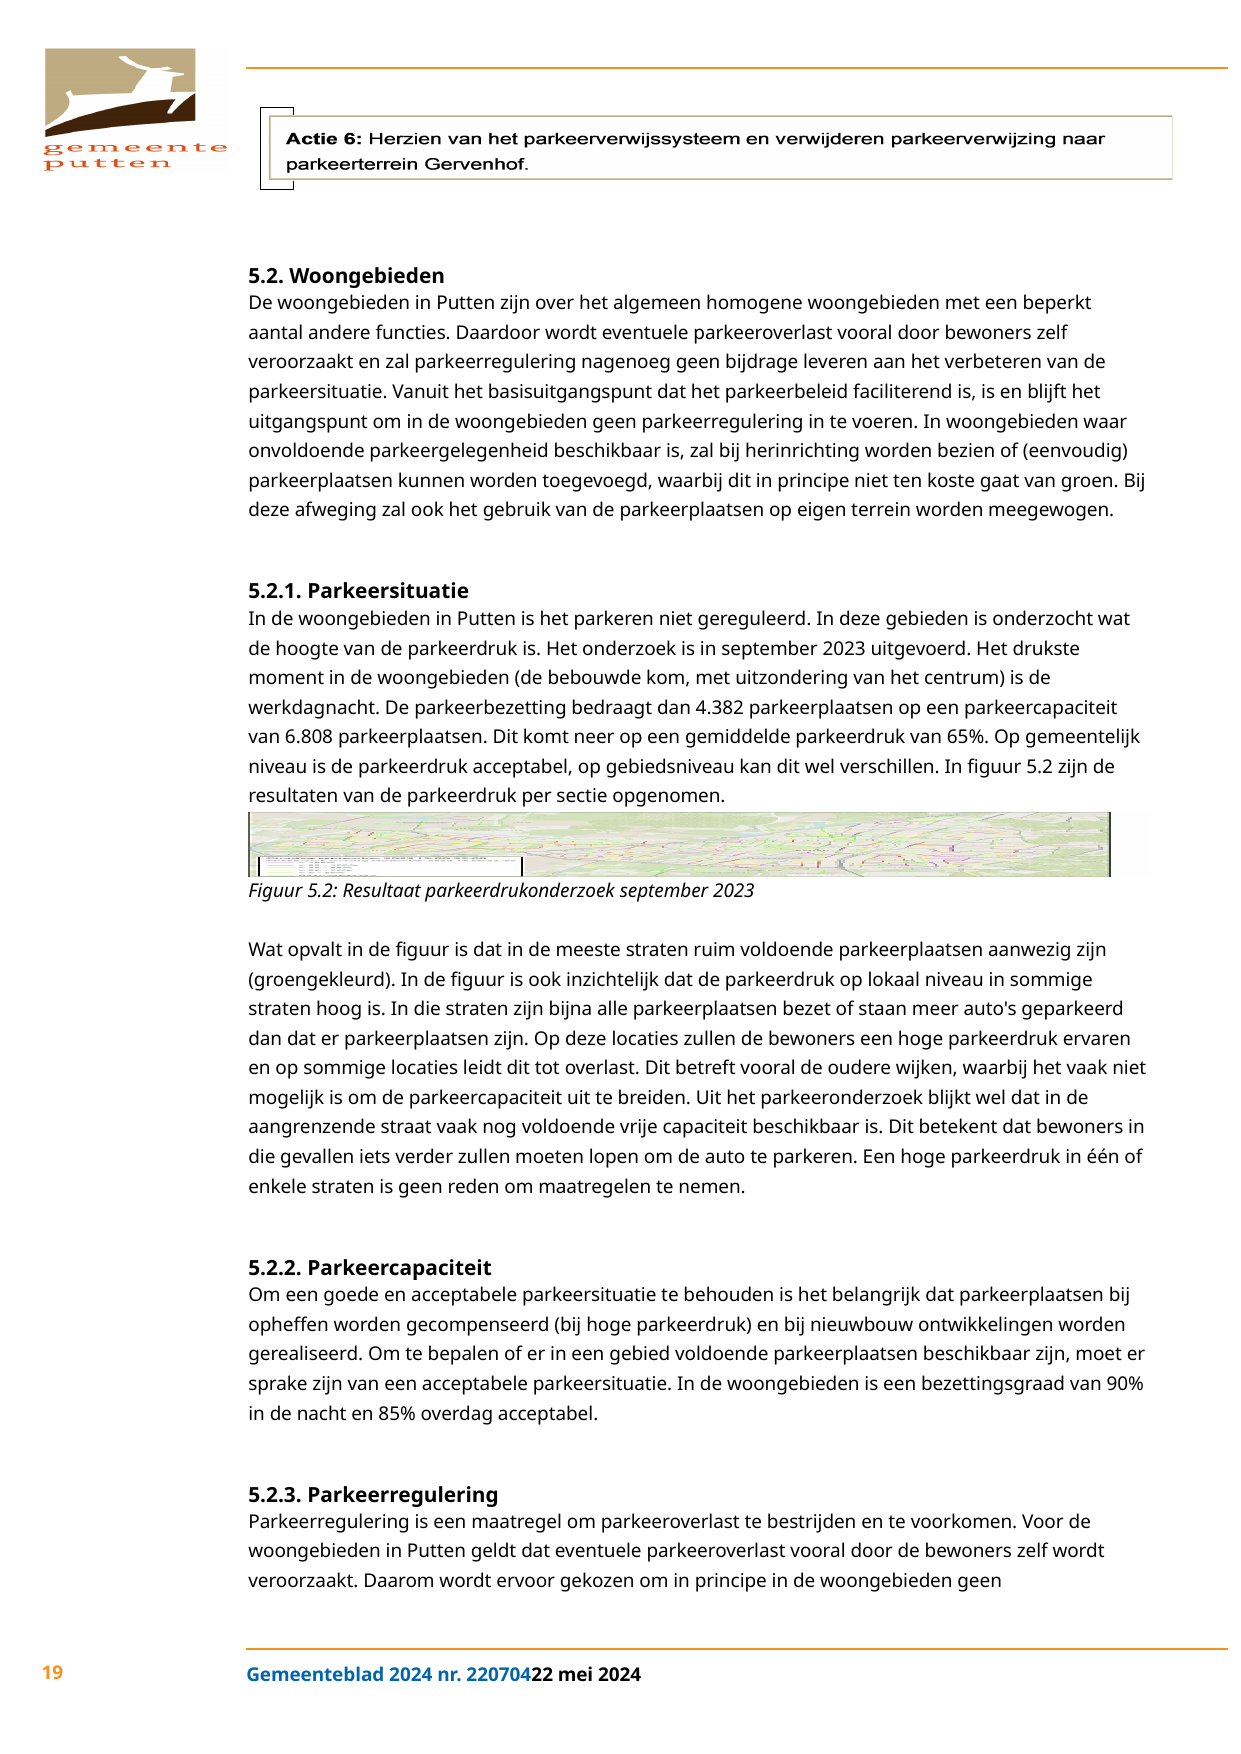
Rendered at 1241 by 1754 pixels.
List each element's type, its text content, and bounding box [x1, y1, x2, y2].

picture [248, 812, 1152, 877]
text 5.2.3. Parkeerregulering [248, 1480, 1152, 1508]
text Om een goede en acceptabele parkeersituatie te behouden is het belangrijk dat parkeerplaatsen bij opheffen worden gecompenseerd (bij hoge parkeerdruk) en bij nieuwbouw ontwikkelingen worden gerealiseerd. Om te bepalen of er in een gebied voldoende parkeerplaatsen beschikbaar zijn, moet er sprake zijn van een acceptabele parkeersituatie. In de woongebieden is een bezettingsgraad van 90% in de nacht en 85% overdag acceptabel. [248, 1281, 1152, 1425]
picture [268, 115, 1173, 181]
text 5.2.2. Parkeercapaciteit [248, 1253, 1152, 1281]
text In de woongebieden in Putten is het parkeren niet gereguleerd. In deze gebieden is onderzocht wat de hoogte van de parkeerdruk is. Het onderzoek is in september 2023 uitgevoerd. Het drukste moment in de woongebieden (de bebouwde kom, met uitzondering van het centrum) is de werkdagnacht. De parkeerbezetting bedraagt dan 4.382 parkeerplaatsen op een parkeercapaciteit van 6.808 parkeerplaatsen. Dit komt neer op een gemiddelde parkeerdruk van 65%. Op gemeentelijk niveau is de parkeerdruk acceptabel, op gebiedsniveau kan dit wel verschillen. In figuur 5.2 zijn de resultaten van de parkeerdruk per sectie opgenomen. [248, 605, 1152, 808]
text Parkeerregulering is een maatregel om parkeeroverlast te bestrijden en te voorkomen. Voor de woongebieden in Putten geldt dat eventuele parkeeroverlast vooral door de bewoners zelf wordt veroorzaakt. Daarom wordt ervoor gekozen om in principe in de woongebieden geen [248, 1508, 1152, 1593]
text 5.2. Woongebieden [248, 261, 1152, 289]
text De woongebieden in Putten zijn over het algemeen homogene woongebieden met een beperkt aantal andere functies. Daardoor wordt eventuele parkeeroverlast vooral door bewoners zelf veroorzaakt en zal parkeerregulering nagenoeg geen bijdrage leveren aan het verbeteren van de parkeersituatie. Vanuit het basisuitgangspunt dat het parkeerbeleid faciliterend is, is en blijft het uitgangspunt om in de woongebieden geen parkeerregulering in te voeren. In woongebieden waar onvoldoende parkeergelegenheid beschikbaar is, zal bij herinrichting worden bezien of (eenvoudig) parkeerplaatsen kunnen worden toegevoegd, waarbij dit in principe niet ten koste gaat van groen. Bij deze afweging zal ook het gebruik van de parkeerplaatsen op eigen terrein worden meegewogen. [248, 289, 1152, 522]
text Figuur 5.2: Resultaat parkeerdrukonderzoek september 2023 [248, 877, 1152, 903]
text Wat opvalt in de figuur is dat in de meeste straten ruim voldoende parkeerplaatsen aanwezig zijn (groengekleurd). In de figuur is ook inzichtelijk dat de parkeerdruk op lokaal niveau in sommige straten hoog is. In die straten zijn bijna alle parkeerplaatsen bezet of staan meer auto's geparkeerd dan dat er parkeerplaatsen zijn. Op deze locaties zullen de bewoners een hoge parkeerdruk ervaren en op sommige locaties leidt dit tot overlast. Dit betreft vooral de oudere wijken, waarbij het vaak niet mogelijk is om de parkeercapaciteit uit te breiden. Uit het parkeeronderzoek blijkt wel dat in de aangrenzende straat vaak nog voldoende vrije capaciteit beschikbaar is. Dit betekent dat bewoners in die gevallen iets verder zullen moeten lopen om de auto te parkeren. Een hoge parkeerdruk in één of enkele straten is geen reden om maatregelen te nemen. [248, 936, 1152, 1199]
text 5.2.1. Parkeersituatie [248, 577, 1152, 605]
picture [41, 47, 231, 172]
